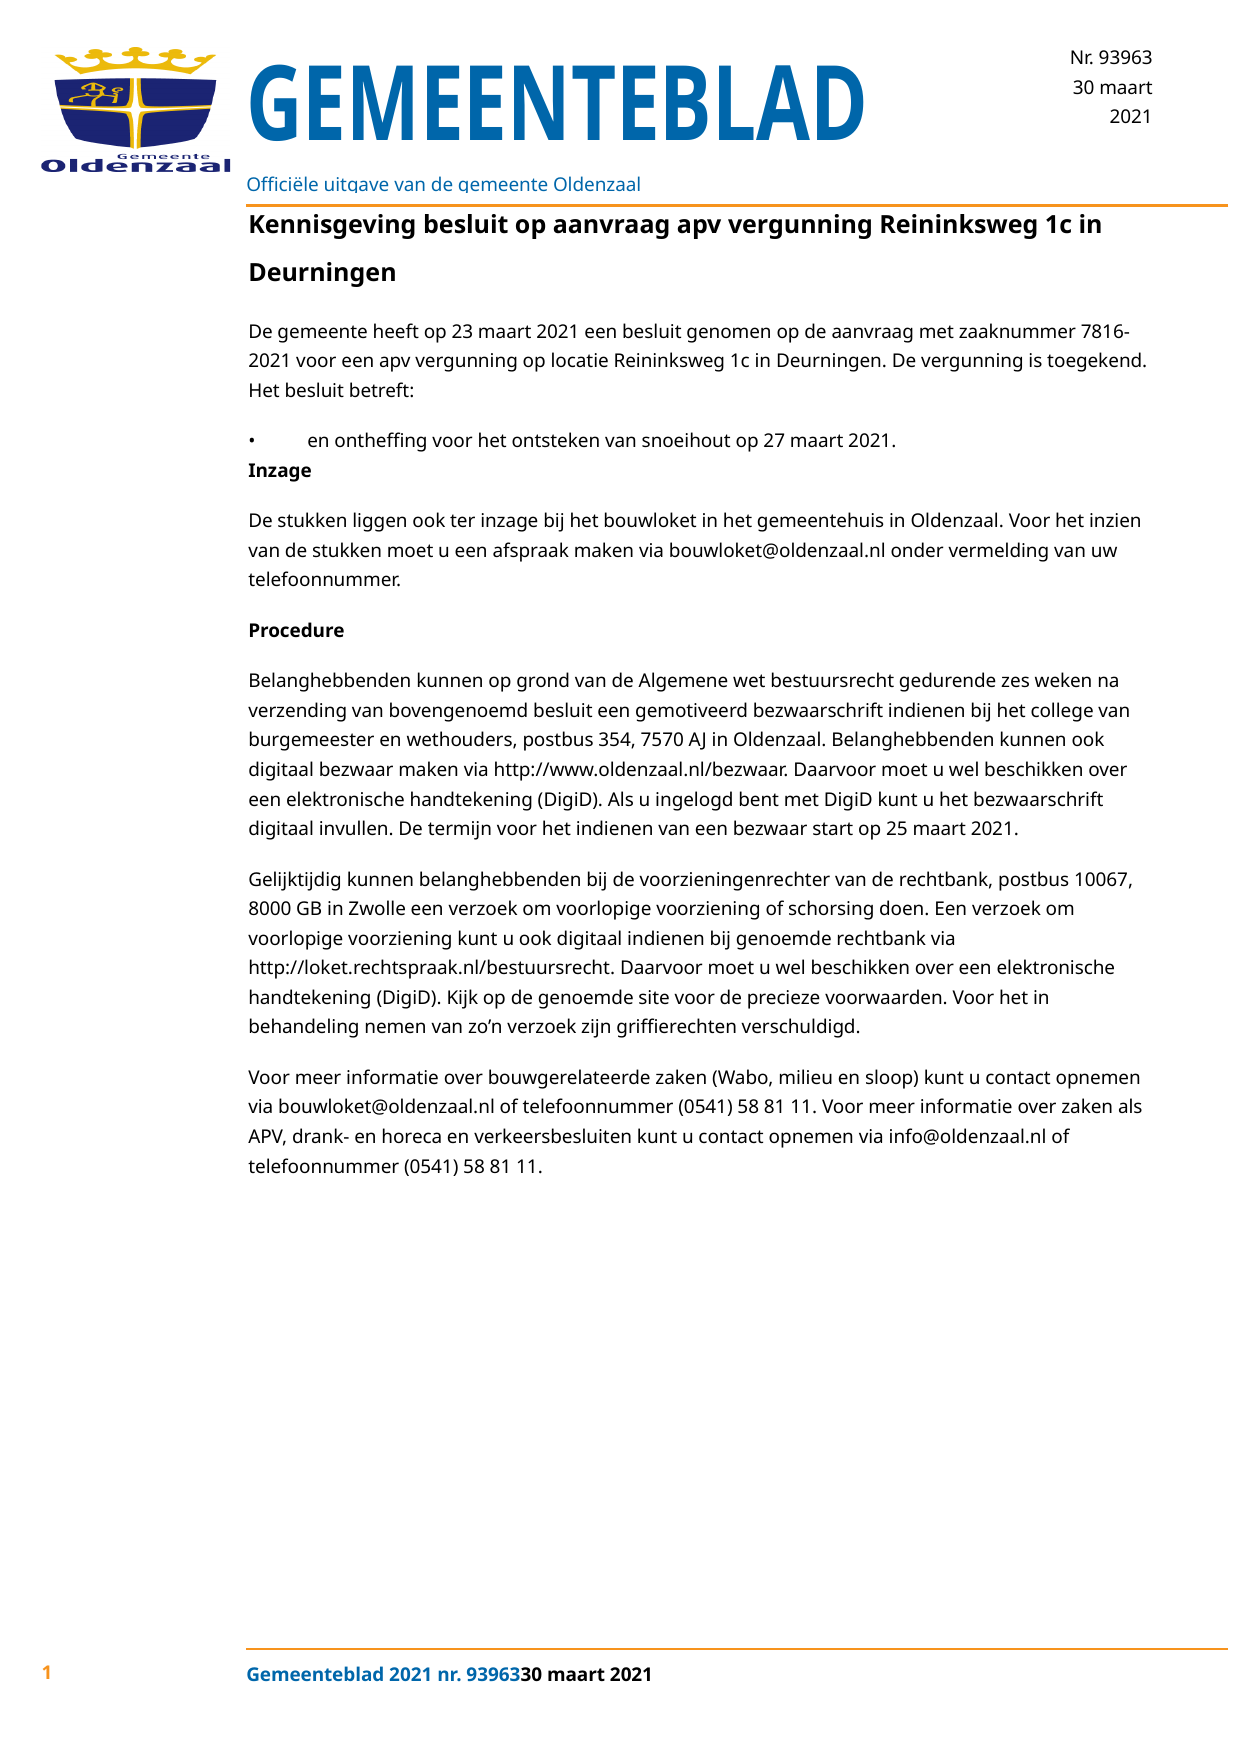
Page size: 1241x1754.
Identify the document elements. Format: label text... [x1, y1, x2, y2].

text Kennisgeving besluit op aanvraag apv vergunning Reininksweg 1c in Deurningen [248, 207, 1152, 288]
text De stukken liggen ook ter inzage bij het bouwloket in het gemeentehuis in Oldenzaal. Voor het inzien van de stukken moet u een afspraak maken via bouwloket@oldenzaal.nl onder vermelding van uw telefoonnummer. [248, 507, 1152, 592]
picture [41, 47, 231, 172]
text Inzage [248, 457, 1152, 483]
text Belanghebbenden kunnen op grond van de Algemene wet bestuursrecht gedurende zes weken na verzending van bovengenoemd besluit een gemotiveerd bezwaarschrift indienen bij het college van burgemeester en wethouders, postbus 354, 7570 AJ in Oldenzaal. Belanghebbenden kunnen ook digitaal bezwaar maken via http://www.oldenzaal.nl/bezwaar. Daarvoor moet u wel beschikken over een elektronische handtekening (DigiD). Als u ingelogd bent met DigiD kunt u het bezwaarschrift digitaal invullen. De termijn voor het indienen van een bezwaar start op 25 maart 2021. [248, 667, 1152, 841]
text Procedure [248, 617, 1152, 643]
list en ontheffing voor het ontsteken van snoeihout op 27 maart 2021. [248, 427, 1152, 453]
text Gelijktijdig kunnen belanghebbenden bij de voorzieningenrechter van de rechtbank, postbus 10067, 8000 GB in Zwolle een verzoek om voorlopige voorziening of schorsing doen. Een verzoek om voorlopige voorziening kunt u ook digitaal indienen bij genoemde rechtbank via http://loket.rechtspraak.nl/bestuursrecht. Daarvoor moet u wel beschikken over een elektronische handtekening (DigiD). Kijk op de genoemde site voor de precieze voorwaarden. Voor het in behandeling nemen van zo’n verzoek zijn griffierechten verschuldigd. [248, 866, 1152, 1039]
text De gemeente heeft op 23 maart 2021 een besluit genomen op de aanvraag met zaaknummer 7816-2021 voor een apv vergunning op locatie Reininksweg 1c in Deurningen. De vergunning is toegekend. Het besluit betreft: [248, 318, 1152, 403]
text Voor meer informatie over bouwgerelateerde zaken (Wabo, milieu en sloop) kunt u contact opnemen via bouwloket@oldenzaal.nl of telefoonnummer (0541) 58 81 11. Voor meer informatie over zaken als APV, drank- en horeca en verkeersbesluiten kunt u contact opnemen via info@oldenzaal.nl of telefoonnummer (0541) 58 81 11. [248, 1064, 1152, 1179]
